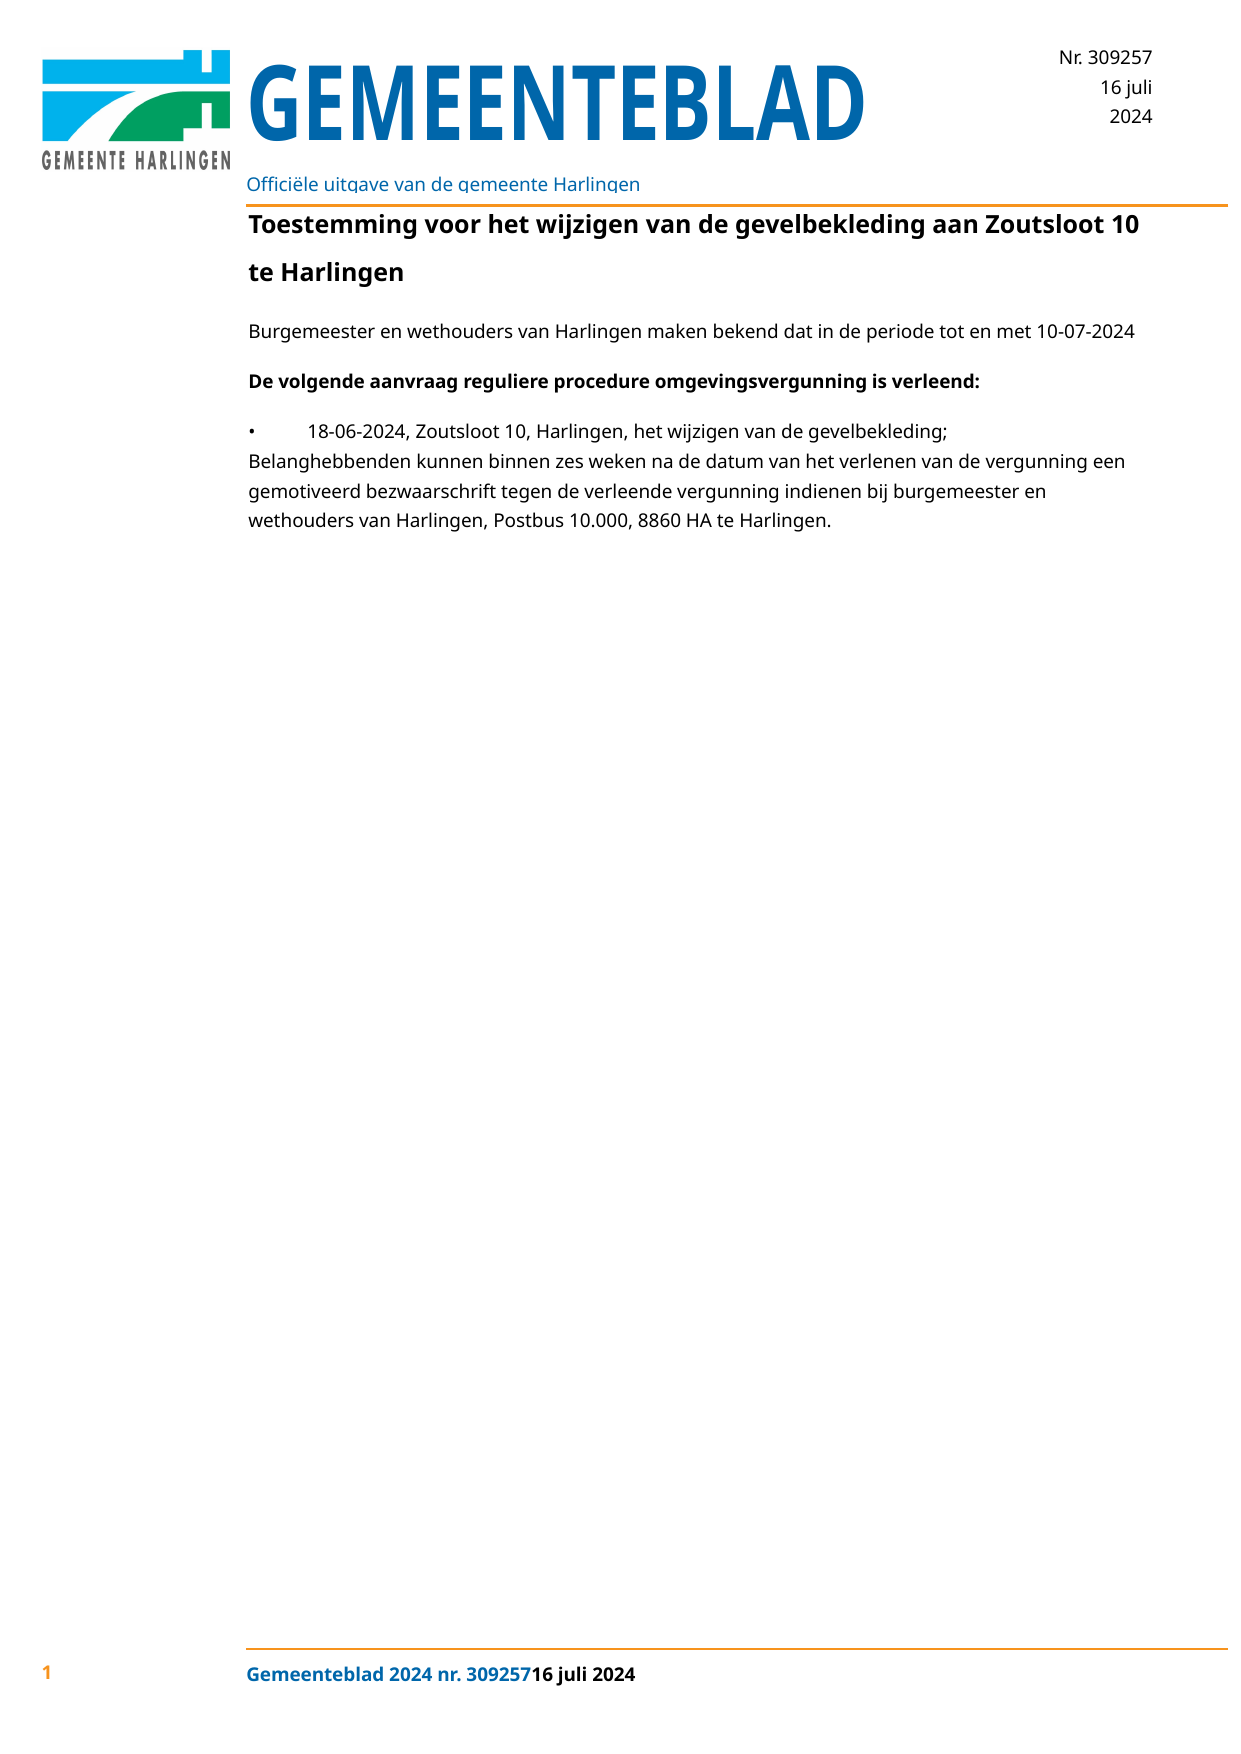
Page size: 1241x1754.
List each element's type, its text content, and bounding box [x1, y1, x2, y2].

list 18-06-2024, Zoutsloot 10, Harlingen, het wijzigen van de gevelbekleding; [248, 419, 1152, 444]
text Burgemeester en wethouders van Harlingen maken bekend dat in de periode tot en met 10-07-2024 [248, 318, 1152, 344]
text Toestemming voor het wijzigen van de gevelbekleding aan Zoutsloot 10 te Harlingen [248, 207, 1152, 288]
text Belanghebbenden kunnen binnen zes weken na de datum van het verlenen van de vergunning een gemotiveerd bezwaarschrift tegen de verleende vergunning indienen bij burgemeester en wethouders van Harlingen, Postbus 10.000, 8860 HA te Harlingen. [248, 448, 1152, 533]
picture [41, 47, 231, 172]
text De volgende aanvraag reguliere procedure omgevingsvergunning is verleend: [248, 368, 1152, 394]
